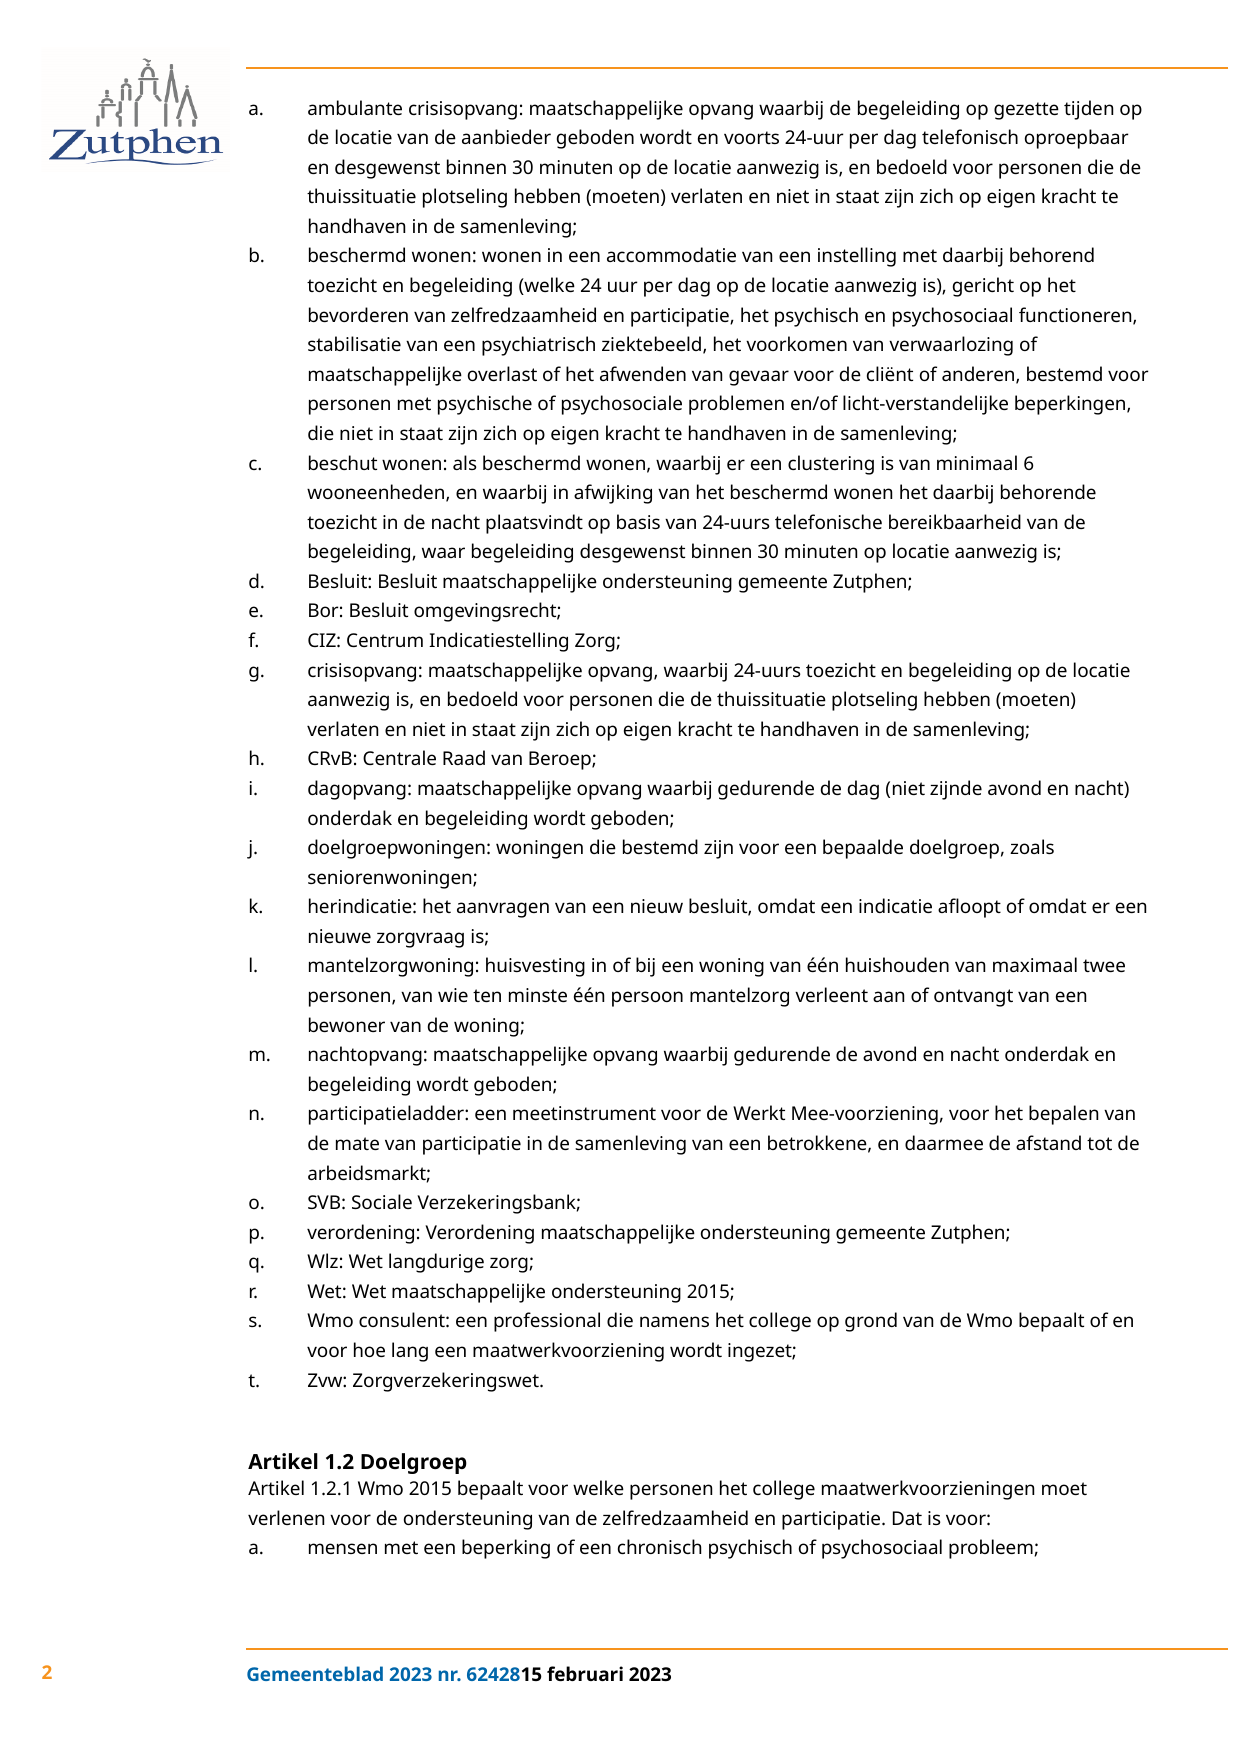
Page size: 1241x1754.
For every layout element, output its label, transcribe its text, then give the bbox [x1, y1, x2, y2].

picture [41, 47, 231, 172]
list ambulante crisisopvang: maatschappelijke opvang waarbij de begeleiding op gezette tijden op de locatie van de aanbieder geboden wordt en voorts 24-uur per dag telefonisch oproepbaar en desgewenst binnen 30 minuten op de locatie aanwezig is, en bedoeld voor personen die de thuissituatie plotseling hebben (moeten) verlaten en niet in staat zijn zich op eigen kracht te handhaven in de samenleving; [248, 95, 1152, 239]
list crisisopvang: maatschappelijke opvang, waarbij 24-uurs toezicht en begeleiding op de locatie aanwezig is, en bedoeld voor personen die de thuissituatie plotseling hebben (moeten) verlaten en niet in staat zijn zich op eigen kracht te handhaven in de samenleving; [248, 657, 1152, 742]
text Artikel 1.2.1 Wmo 2015 bepaalt voor welke personen het college maatwerkvoorzieningen moet verlenen voor de ondersteuning van de zelfredzaamheid en participatie. Dat is voor: [248, 1475, 1152, 1531]
list verordening: Verordening maatschappelijke ondersteuning gemeente Zutphen; [248, 1219, 1152, 1245]
list Wlz: Wet langdurige zorg; [248, 1248, 1152, 1274]
list dagopvang: maatschappelijke opvang waarbij gedurende de dag (niet zijnde avond en nacht) onderdak en begeleiding wordt geboden; [248, 775, 1152, 831]
list herindicatie: het aanvragen van een nieuw besluit, omdat een indicatie afloopt of omdat er een nieuwe zorgvraag is; [248, 893, 1152, 949]
list beschermd wonen: wonen in een accommodatie van een instelling met daarbij behorend toezicht en begeleiding (welke 24 uur per dag op de locatie aanwezig is), gericht op het bevorderen van zelfredzaamheid en participatie, het psychisch en psychosociaal functioneren, stabilisatie van een psychiatrisch ziektebeeld, het voorkomen van verwaarlozing of maatschappelijke overlast of het afwenden van gevaar voor de cliënt of anderen, bestemd voor personen met psychische of psychosociale problemen en/of licht-verstandelijke beperkingen, die niet in staat zijn zich op eigen kracht te handhaven in de samenleving; [248, 243, 1152, 446]
list SVB: Sociale Verzekeringsbank; [248, 1189, 1152, 1215]
list mensen met een beperking of een chronisch psychisch of psychosociaal probleem; [248, 1534, 1152, 1560]
list CIZ: Centrum Indicatiestelling Zorg; [248, 627, 1152, 653]
list beschut wonen: als beschermd wonen, waarbij er een clustering is van minimaal 6 wooneenheden, en waarbij in afwijking van het beschermd wonen het daarbij behorende toezicht in de nacht plaatsvindt op basis van 24-uurs telefonische bereikbaarheid van de begeleiding, waar begeleiding desgewenst binnen 30 minuten op locatie aanwezig is; [248, 450, 1152, 564]
list Besluit: Besluit maatschappelijke ondersteuning gemeente Zutphen; [248, 568, 1152, 594]
list Wmo consulent: een professional die namens het college op grond van de Wmo bepaalt of en voor hoe lang een maatwerkvoorziening wordt ingezet; [248, 1308, 1152, 1363]
list Zvw: Zorgverzekeringswet. [248, 1367, 1152, 1393]
list nachtopvang: maatschappelijke opvang waarbij gedurende de avond en nacht onderdak en begeleiding wordt geboden; [248, 1041, 1152, 1097]
list mantelzorgwoning: huisvesting in of bij een woning van één huishouden van maximaal twee personen, van wie ten minste één persoon mantelzorg verleent aan of ontvangt van een bewoner van de woning; [248, 953, 1152, 1038]
list doelgroepwoningen: woningen die bestemd zijn voor een bepaalde doelgroep, zoals seniorenwoningen; [248, 834, 1152, 890]
text Artikel 1.2 Doelgroep [248, 1447, 1152, 1475]
list participatieladder: een meetinstrument voor de Werkt Mee-voorziening, voor het bepalen van de mate van participatie in de samenleving van een betrokkene, en daarmee de afstand tot de arbeidsmarkt; [248, 1101, 1152, 1186]
list Bor: Besluit omgevingsrecht; [248, 598, 1152, 623]
list Wet: Wet maatschappelijke ondersteuning 2015; [248, 1278, 1152, 1304]
list CRvB: Centrale Raad van Beroep; [248, 746, 1152, 771]
